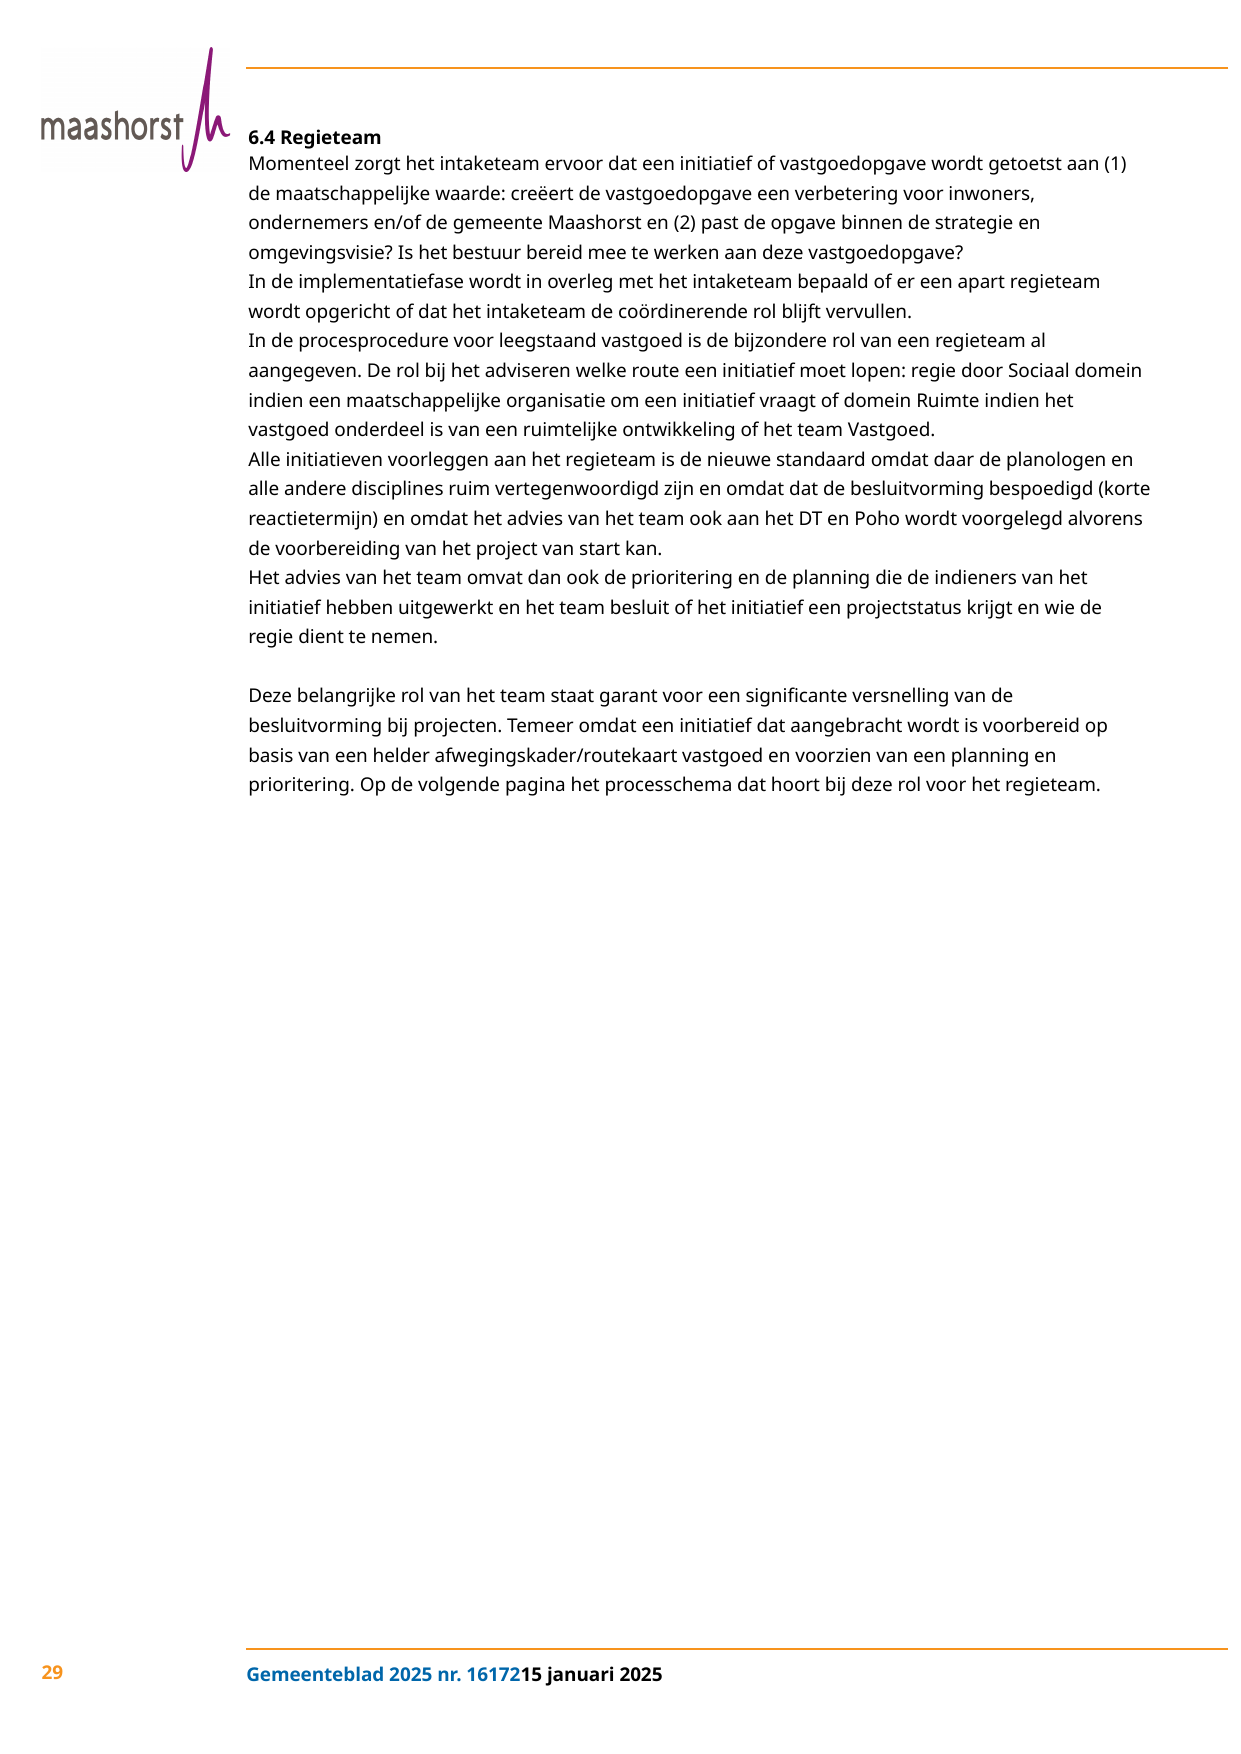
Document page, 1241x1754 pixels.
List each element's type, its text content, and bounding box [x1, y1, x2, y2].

text In de implementatiefase wordt in overleg met het intaketeam bepaald of er een apart regieteam wordt opgericht of dat het intaketeam de coördinerende rol blijft vervullen. [248, 268, 1152, 324]
text In de procesprocedure voor leegstaand vastgoed is de bijzondere rol van een regieteam al aangegeven. De rol bij het adviseren welke route een initiatief moet lopen: regie door Sociaal domein indien een maatschappelijke organisatie om een initiatief vraagt of domein Ruimte indien het vastgoed onderdeel is van een ruimtelijke ontwikkeling of het team Vastgoed. [248, 328, 1152, 442]
text Het advies van het team omvat dan ook de prioritering en de planning die de indieners van het initiatief hebben uitgewerkt en het team besluit of het initiatief een projectstatus krijgt en wie de regie dient te nemen. [248, 564, 1152, 649]
text Alle initiatieven voorleggen aan het regieteam is de nieuwe standaard omdat daar de planologen en alle andere disciplines ruim vertegenwoordigd zijn en omdat dat de besluitvorming bespoedigd (korte reactietermijn) en omdat het advies van het team ook aan het DT en Poho wordt voorgelegd alvorens de voorbereiding van het project van start kan. [248, 446, 1152, 560]
text Deze belangrijke rol van het team staat garant voor een significante versnelling van de besluitvorming bij projecten. Temeer omdat een initiatief dat aangebracht wordt is voorbereid op basis van een helder afwegingskader/routekaart vastgoed en voorzien van een planning en prioritering. Op de volgende pagina het processchema dat hoort bij deze rol voor het regieteam. [248, 683, 1152, 797]
text Momenteel zorgt het intaketeam ervoor dat een initiatief of vastgoedopgave wordt getoetst aan (1) de maatschappelijke waarde: creëert de vastgoedopgave een verbetering voor inwoners, ondernemers en/of de gemeente Maashorst en (2) past de opgave binnen de strategie en omgevingsvisie? Is het bestuur bereid mee te werken aan deze vastgoedopgave? [248, 150, 1152, 264]
text 6.4 Regieteam [248, 124, 1152, 150]
picture [41, 47, 231, 172]
